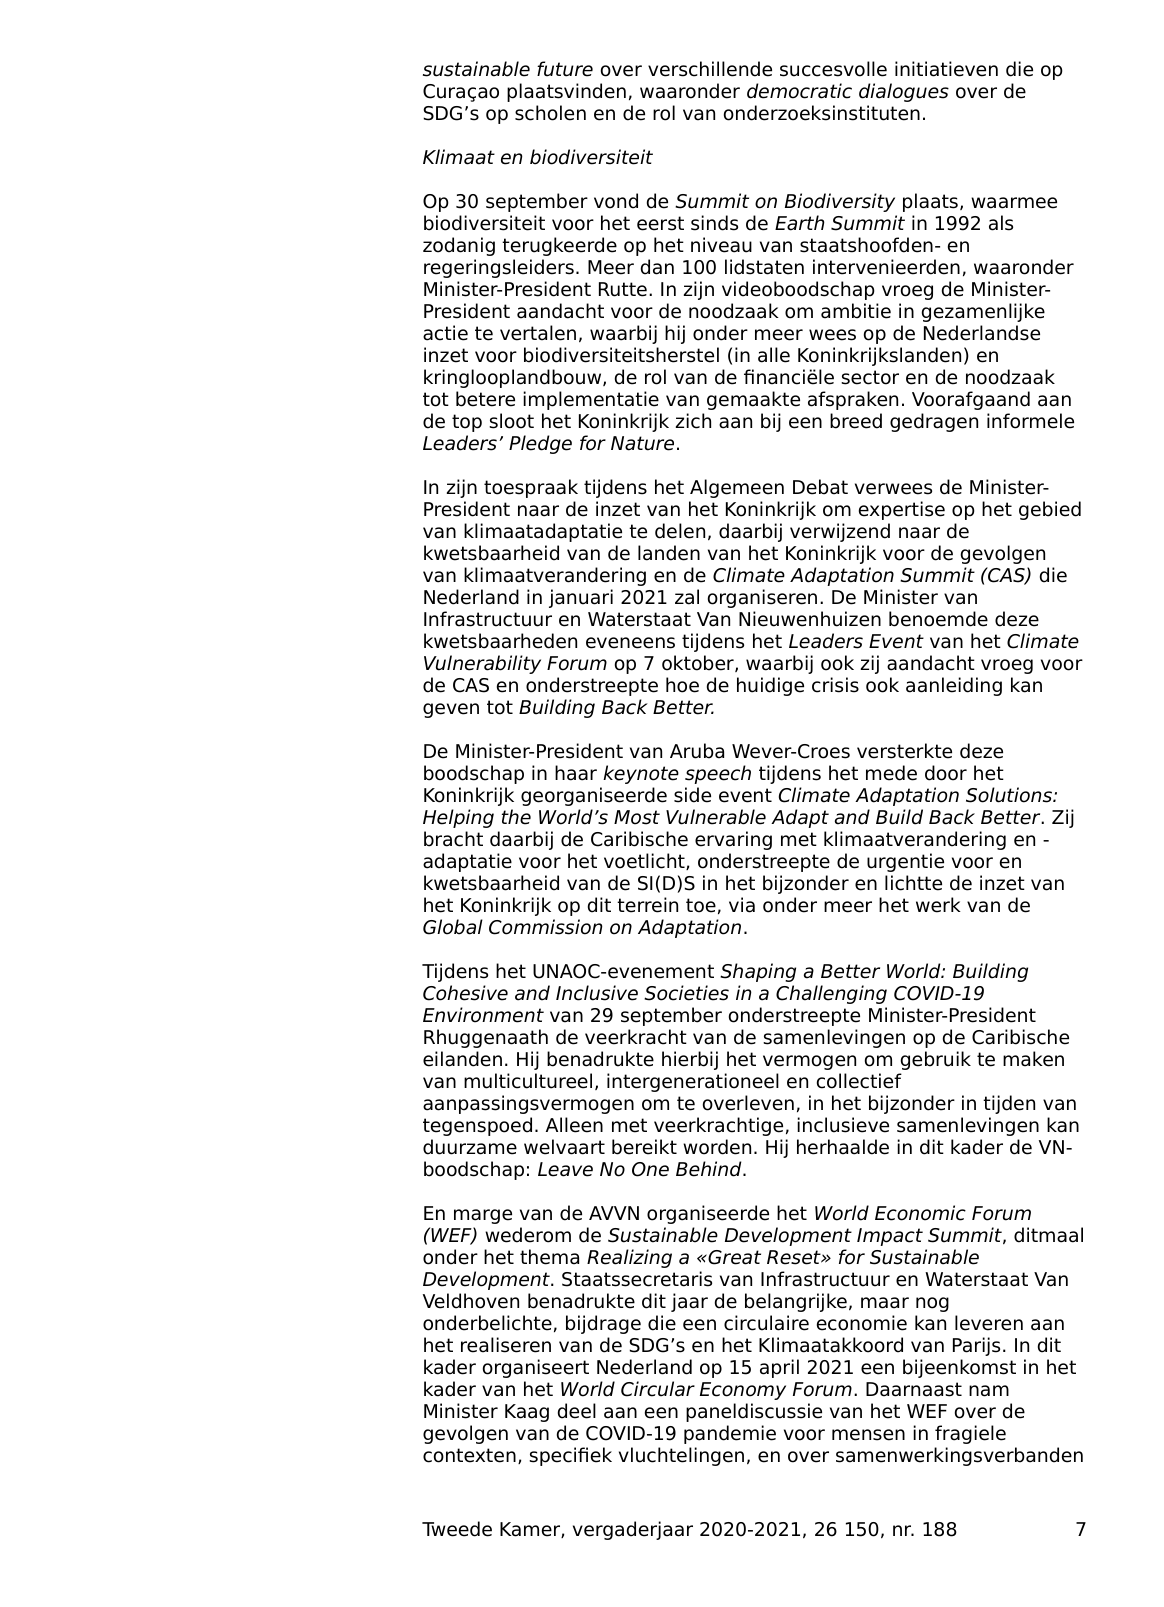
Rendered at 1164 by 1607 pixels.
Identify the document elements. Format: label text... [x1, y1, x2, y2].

text En marge van de AVVN organiseerde het World Economic Forum (WEF) wederom de Sustainable Development Impact Summit, ditmaal onder het thema Realizing a «Great Reset» for Sustainable Development. Staatssecretaris van Infrastructuur en Waterstaat Van Veldhoven benadrukte dit jaar de belangrijke, maar nog onderbelichte, bijdrage die een circulaire economie kan leveren aan het realiseren van de SDG’s en het Klimaatakkoord van Parijs. In dit kader organiseert Nederland op 15 april 2021 een bijeenkomst in het kader van het World Circular Economy Forum. Daarnaast nam Minister Kaag deel aan een paneldiscussie van het WEF over de gevolgen van de COVID-19 pandemie voor mensen in fragiele contexten, specifiek vluchtelingen, en over samenwerkingsverbanden [422, 1203, 1087, 1467]
text sustainable future over verschillende succesvolle initiatieven die op Curaçao plaatsvinden, waaronder democratic dialogues over de SDG’s op scholen en de rol van onderzoeksinstituten. [422, 59, 1087, 125]
subtitle Klimaat en biodiversiteit [422, 147, 1087, 169]
text De Minister-President van Aruba Wever-Croes versterkte deze boodschap in haar keynote speech tijdens het mede door het Koninkrijk georganiseerde side event Climate Adaptation Solutions: Helping the World’s Most Vulnerable Adapt and Build Back Better. Zij bracht daarbij de Caribische ervaring met klimaatverandering en -adaptatie voor het voetlicht, onderstreepte de urgentie voor en kwetsbaarheid van de SI(D)S in het bijzonder en lichtte de inzet van het Koninkrijk op dit terrein toe, via onder meer het werk van de Global Commission on Adaptation. [422, 741, 1087, 939]
text In zijn toespraak tijdens het Algemeen Debat verwees de Minister-President naar de inzet van het Koninkrijk om expertise op het gebied van klimaatadaptatie te delen, daarbij verwijzend naar de kwetsbaarheid van de landen van het Koninkrijk voor de gevolgen van klimaatverandering en de Climate Adaptation Summit (CAS) die Nederland in januari 2021 zal organiseren. De Minister van Infrastructuur en Waterstaat Van Nieuwenhuizen benoemde deze kwetsbaarheden eveneens tijdens het Leaders Event van het Climate Vulnerability Forum op 7 oktober, waarbij ook zij aandacht vroeg voor de CAS en onderstreepte hoe de huidige crisis ook aanleiding kan geven tot Building Back Better. [422, 477, 1087, 719]
text Op 30 september vond de Summit on Biodiversity plaats, waarmee biodiversiteit voor het eerst sinds de Earth Summit in 1992 als zodanig terugkeerde op het niveau van staatshoofden- en regeringsleiders. Meer dan 100 lidstaten intervenieerden, waaronder Minister-President Rutte. In zijn videoboodschap vroeg de Minister-President aandacht voor de noodzaak om ambitie in gezamenlijke actie te vertalen, waarbij hij onder meer wees op de Nederlandse inzet voor biodiversiteitsherstel (in alle Koninkrijkslanden) en kringlooplandbouw, de rol van de financiële sector en de noodzaak tot betere implementatie van gemaakte afspraken. Voorafgaand aan de top sloot het Koninkrijk zich aan bij een breed gedragen informele Leaders’ Pledge for Nature. [422, 191, 1087, 455]
text Tijdens het UNAOC-evenement Shaping a Better World: Building Cohesive and Inclusive Societies in a Challenging COVID-19 Environment van 29 september onderstreepte Minister-President Rhuggenaath de veerkracht van de samenlevingen op de Caribische eilanden. Hij benadrukte hierbij het vermogen om gebruik te maken van multicultureel, intergenerationeel en collectief aanpassingsvermogen om te overleven, in het bijzonder in tijden van tegenspoed. Alleen met veerkrachtige, inclusieve samenlevingen kan duurzame welvaart bereikt worden. Hij herhaalde in dit kader de VN-boodschap: Leave No One Behind. [422, 961, 1087, 1181]
